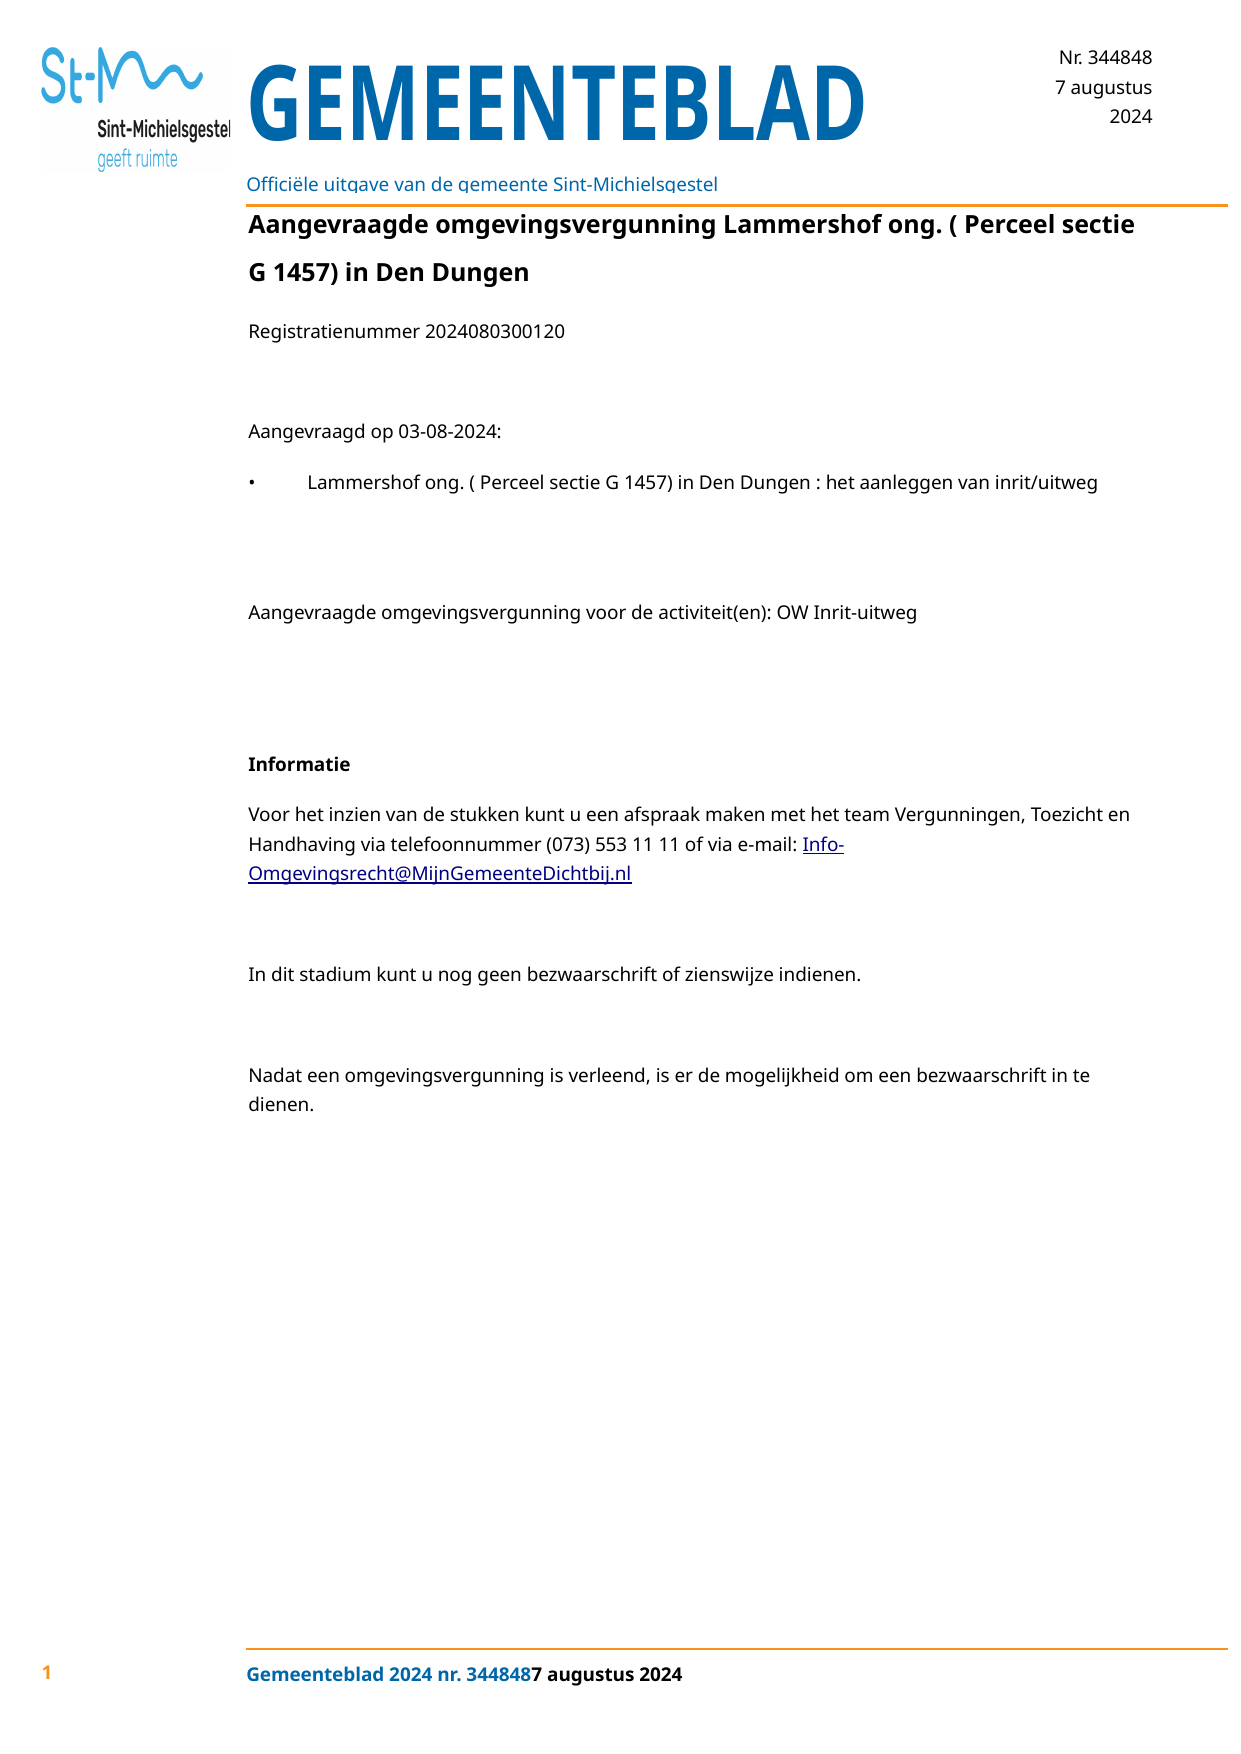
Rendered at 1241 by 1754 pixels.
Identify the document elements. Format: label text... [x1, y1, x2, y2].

list Lammershof ong. ( Perceel sectie G 1457) in Den Dungen : het aanleggen van inrit/uitweg [248, 469, 1152, 495]
text Registratienummer 2024080300120 [248, 318, 1152, 344]
text Nadat een omgevingsvergunning is verleend, is er de mogelijkheid om een bezwaarschrift in te dienen. [248, 1062, 1152, 1117]
picture [41, 47, 231, 172]
text In dit stadium kunt u nog geen bezwaarschrift of zienswijze indienen. [248, 961, 1152, 987]
text Voor het inzien van de stukken kunt u een afspraak maken met het team Vergunningen, Toezicht en Handhaving via telefoonnummer (073) 553 11 11 of via e-mail: Info-Omgevingsrecht@MijnGemeenteDichtbij.nl [248, 801, 1152, 886]
text Aangevraagd op 03-08-2024: [248, 419, 1152, 444]
text Aangevraagde omgevingsvergunning Lammershof ong. ( Perceel sectie G 1457) in Den Dungen [248, 207, 1152, 288]
text Informatie [248, 751, 1152, 777]
text Aangevraagde omgevingsvergunning voor de activiteit(en): OW Inrit-uitweg [248, 599, 1152, 625]
